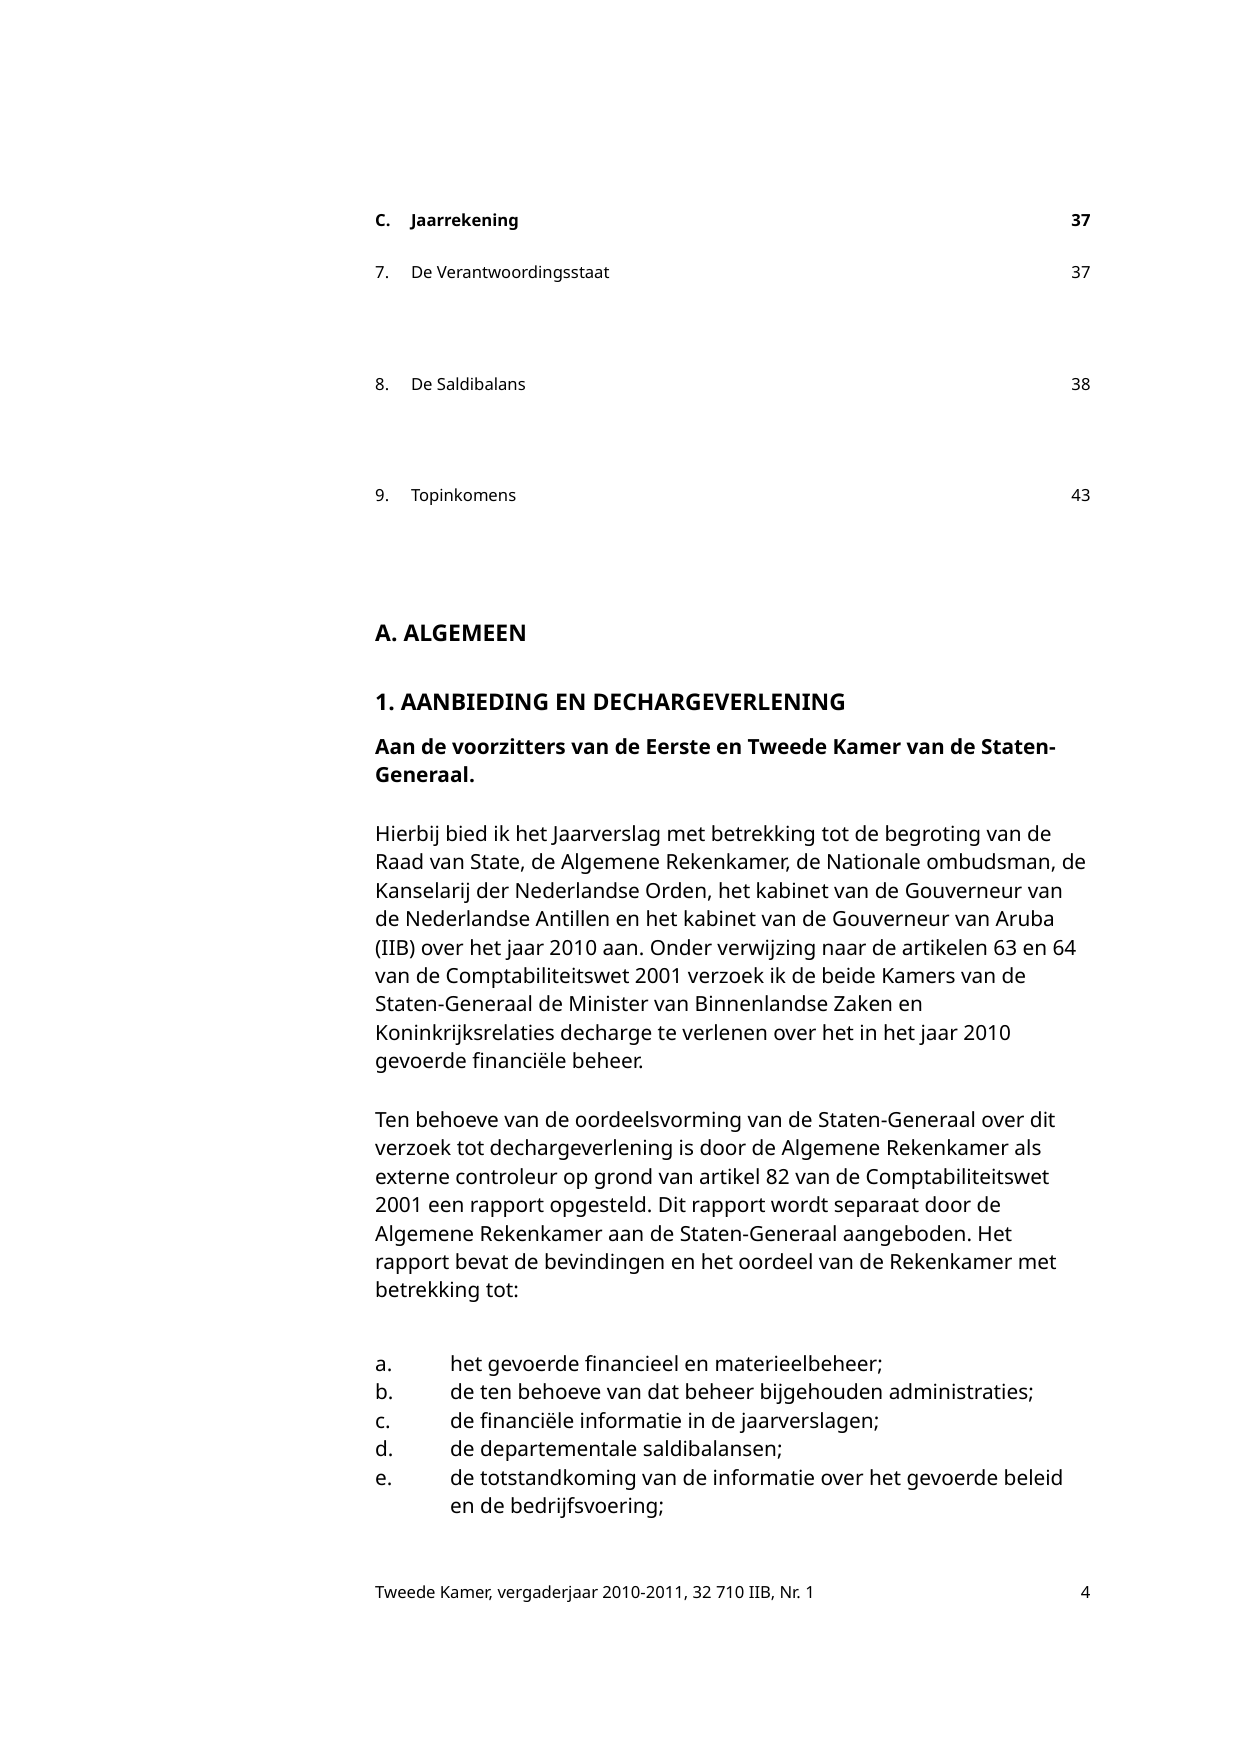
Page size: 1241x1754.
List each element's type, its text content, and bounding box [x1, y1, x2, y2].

subtitle A. ALGEMEEN [375, 617, 1090, 648]
table_cell [411, 425, 1011, 483]
table_cell 37 [1011, 261, 1090, 314]
list de totstandkoming van de informatie over het gevoerde beleid en de bedrijfsvoering; [375, 1463, 1090, 1519]
table_cell [375, 425, 411, 483]
table_cell Topinkomens [411, 484, 1011, 536]
table_cell De Verantwoordingsstaat [411, 261, 1011, 314]
table_cell 8. [375, 372, 411, 425]
table_cell 37 [1011, 209, 1090, 261]
list de ten behoeve van dat beheer bijgehouden administraties; [375, 1377, 1090, 1406]
table_cell [375, 314, 411, 372]
table_cell 38 [1011, 372, 1090, 425]
table_cell 9. [375, 484, 411, 536]
table_cell 7. [375, 261, 411, 314]
text Ten behoeve van de oordeelsvorming van de Staten-Generaal over dit verzoek tot dechargeverlening is door de Algemene Rekenkamer als externe controleur op grond van artikel 82 van de Comptabiliteitswet 2001 een rapport opgesteld. Dit rapport wordt separaat door de Algemene Rekenkamer aan de Staten-Generaal aangeboden. Het rapport bevat de bevindingen en het oordeel van de Rekenkamer met betrekking tot: [375, 1105, 1090, 1304]
table_cell [1011, 314, 1090, 372]
table_cell 43 [1011, 484, 1090, 536]
table_cell Jaarrekening [411, 209, 1011, 261]
subtitle 1. AANBIEDING EN DECHARGEVERLENING [375, 686, 1090, 717]
table_cell De Saldibalans [411, 372, 1011, 425]
table_cell [1011, 150, 1090, 208]
table_cell [1011, 425, 1090, 483]
list de financiële informatie in de jaarverslagen; [375, 1406, 1090, 1434]
list de departementale saldibalansen; [375, 1434, 1090, 1463]
text Aan de voorzitters van de Eerste en Tweede Kamer van de Staten-Generaal. [375, 732, 1090, 789]
table_cell [411, 314, 1011, 372]
text Hierbij bied ik het Jaarverslag met betrekking tot de begroting van de Raad van State, de Algemene Rekenkamer, de Nationale ombudsman, de Kanselarij der Nederlandse Orden, het kabinet van de Gouverneur van de Nederlandse Antillen en het kabinet van de Gouverneur van Aruba (IIB) over het jaar 2010 aan. Onder verwijzing naar de artikelen 63 en 64 van de Comptabiliteitswet 2001 verzoek ik de beide Kamers van de Staten-Generaal de Minister van Binnenlandse Zaken en Koninkrijksrelaties decharge te verlenen over het in het jaar 2010 gevoerde financiële beheer. [375, 819, 1090, 1075]
list het gevoerde financieel en materieelbeheer; [375, 1349, 1090, 1377]
table_cell [411, 150, 1011, 208]
table_cell C. [375, 209, 411, 261]
table_cell [375, 150, 411, 208]
